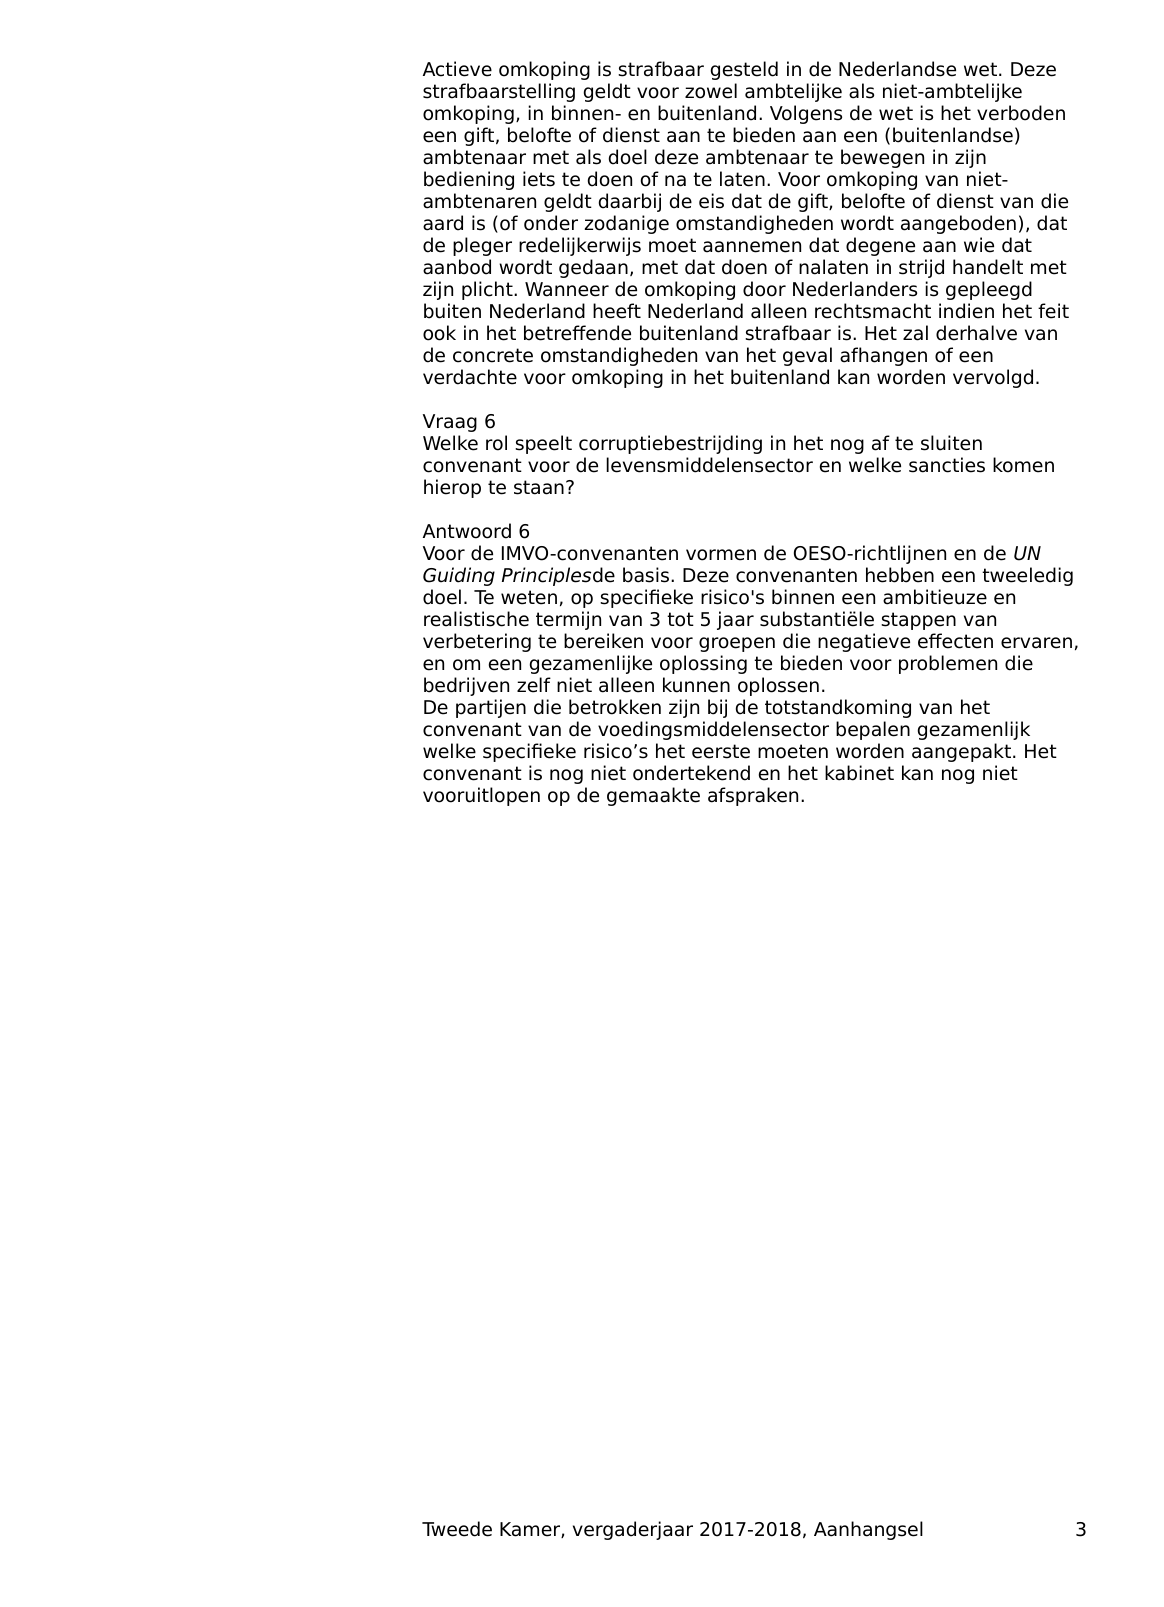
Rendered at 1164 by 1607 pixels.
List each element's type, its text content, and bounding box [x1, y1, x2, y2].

text Vraag 6 [422, 411, 1087, 433]
text Actieve omkoping is strafbaar gesteld in de Nederlandse wet. Deze strafbaarstelling geldt voor zowel ambtelijke als niet-ambtelijke omkoping, in binnen- en buitenland. Volgens de wet is het verboden een gift, belofte of dienst aan te bieden aan een (buitenlandse) ambtenaar met als doel deze ambtenaar te bewegen in zijn bediening iets te doen of na te laten. Voor omkoping van niet-ambtenaren geldt daarbij de eis dat de gift, belofte of dienst van die aard is (of onder zodanige omstandigheden wordt aangeboden), dat de pleger redelijkerwijs moet aannemen dat degene aan wie dat aanbod wordt gedaan, met dat doen of nalaten in strijd handelt met zijn plicht. Wanneer de omkoping door Nederlanders is gepleegd buiten Nederland heeft Nederland alleen rechtsmacht indien het feit ook in het betreffende buitenland strafbaar is. Het zal derhalve van de concrete omstandigheden van het geval afhangen of een verdachte voor omkoping in het buitenland kan worden vervolgd. [422, 59, 1087, 389]
text Welke rol speelt corruptiebestrijding in het nog af te sluiten convenant voor de levensmiddelensector en welke sancties komen hierop te staan? [422, 433, 1087, 499]
text Voor de IMVO-convenanten vormen de OESO-richtlijnen en de UN Guiding Principlesde basis. Deze convenanten hebben een tweeledig doel. Te weten, op specifieke risico's binnen een ambitieuze en realistische termijn van 3 tot 5 jaar substantiële stappen van verbetering te bereiken voor groepen die negatieve effecten ervaren, en om een gezamenlijke oplossing te bieden voor problemen die bedrijven zelf niet alleen kunnen oplossen. [422, 543, 1087, 697]
text Antwoord 6 [422, 521, 1087, 543]
text De partijen die betrokken zijn bij de totstandkoming van het convenant van de voedingsmiddelensector bepalen gezamenlijk welke specifieke risico’s het eerste moeten worden aangepakt. Het convenant is nog niet ondertekend en het kabinet kan nog niet vooruitlopen op de gemaakte afspraken. [422, 697, 1087, 807]
